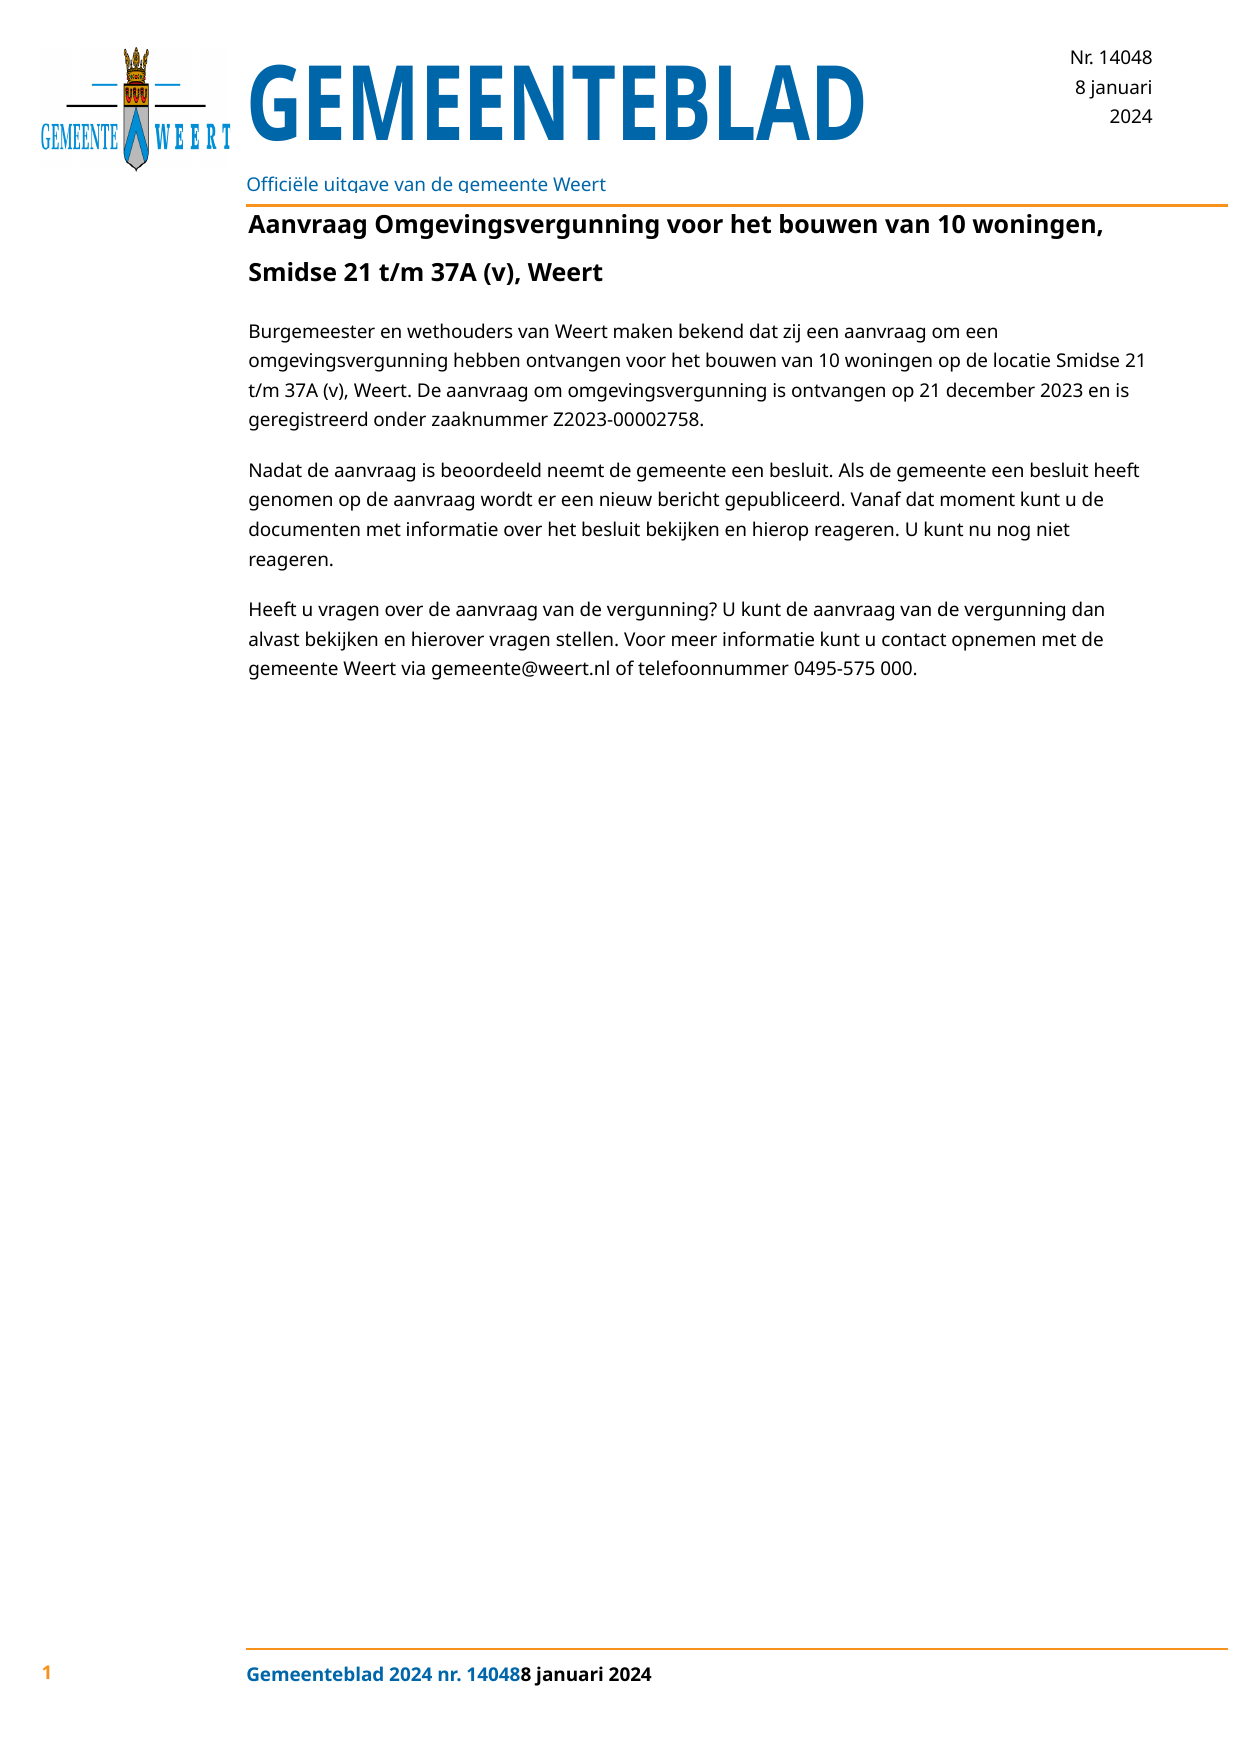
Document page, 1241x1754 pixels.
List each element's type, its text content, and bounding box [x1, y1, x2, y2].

picture [41, 47, 231, 172]
text Nadat de aanvraag is beoordeeld neemt de gemeente een besluit. Als de gemeente een besluit heeft genomen op de aanvraag wordt er een nieuw bericht gepubliceerd. Vanaf dat moment kunt u de documenten met informatie over het besluit bekijken en hierop reageren. U kunt nu nog niet reageren. [248, 457, 1152, 572]
text Heeft u vragen over de aanvraag van de vergunning? U kunt de aanvraag van de vergunning dan alvast bekijken en hierover vragen stellen. Voor meer informatie kunt u contact opnemen met de gemeente Weert via gemeente@weert.nl of telefoonnummer 0495-575 000. [248, 596, 1152, 681]
text Burgemeester en wethouders van Weert maken bekend dat zij een aanvraag om een omgevingsvergunning hebben ontvangen voor het bouwen van 10 woningen op de locatie Smidse 21 t/m 37A (v), Weert. De aanvraag om omgevingsvergunning is ontvangen op 21 december 2023 en is geregistreerd onder zaaknummer Z2023-00002758. [248, 318, 1152, 432]
text Aanvraag Omgevingsvergunning voor het bouwen van 10 woningen, Smidse 21 t/m 37A (v), Weert [248, 207, 1152, 288]
